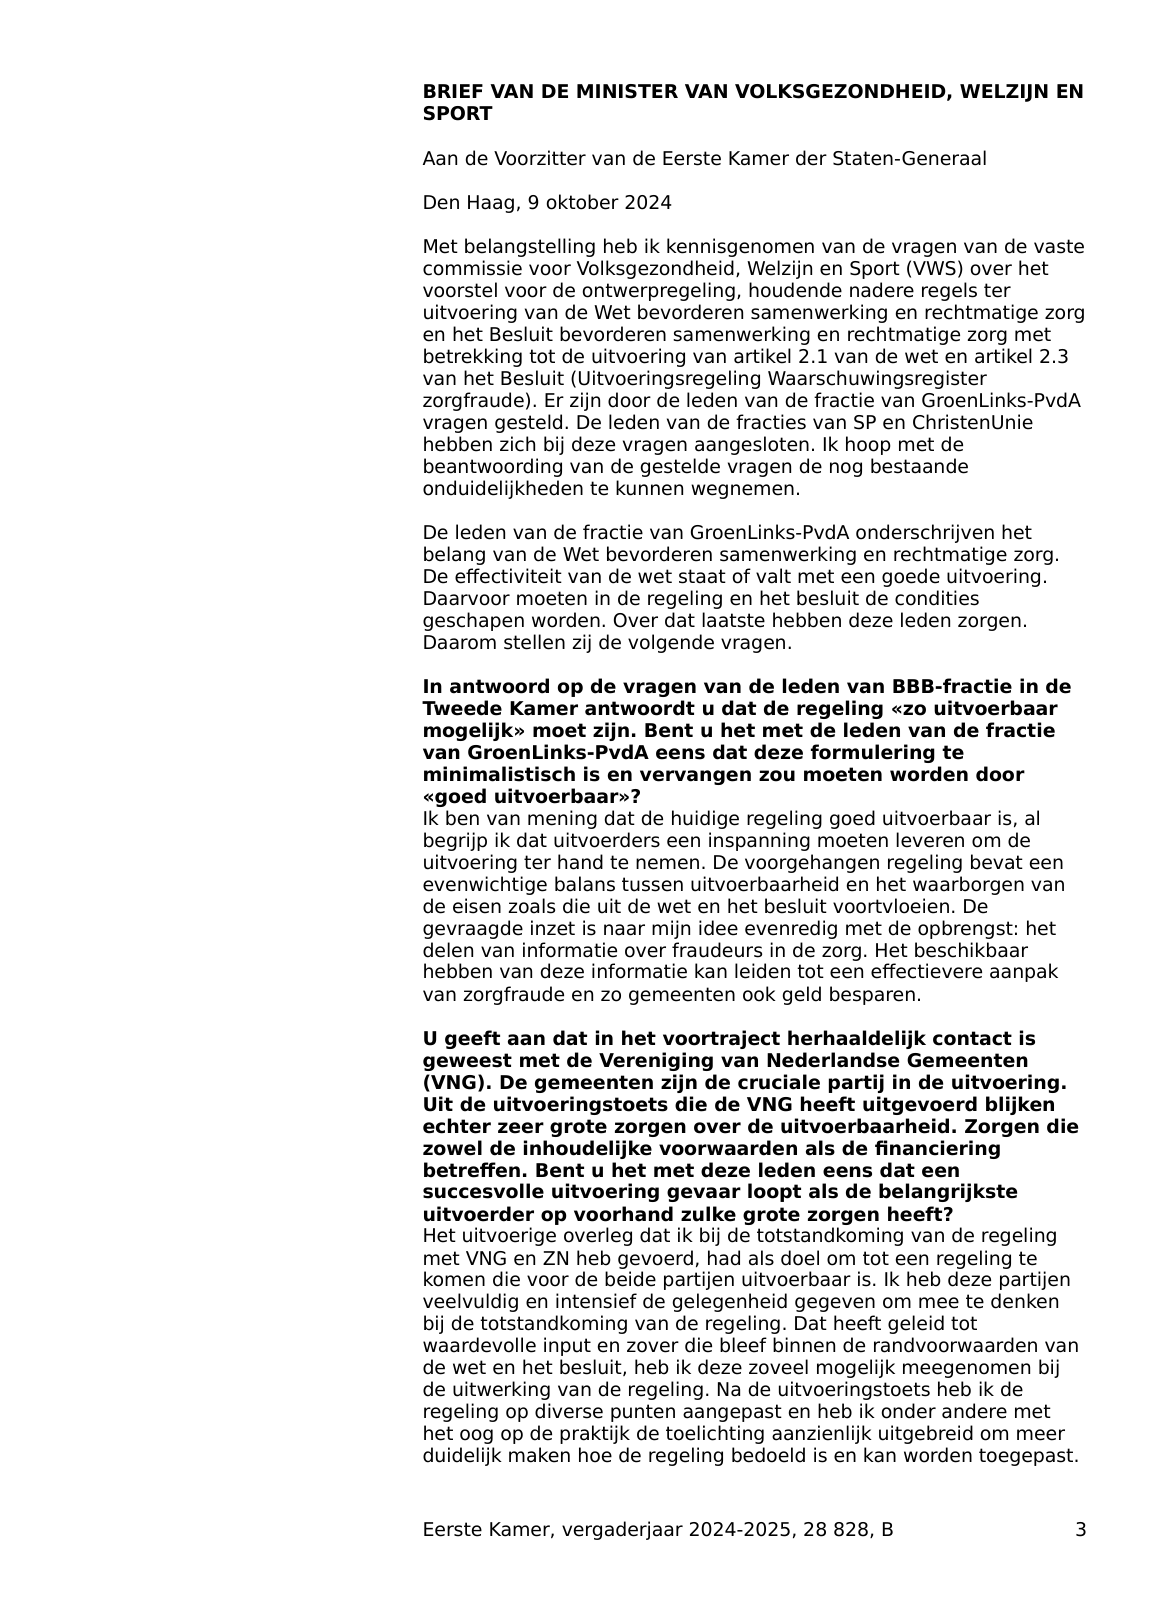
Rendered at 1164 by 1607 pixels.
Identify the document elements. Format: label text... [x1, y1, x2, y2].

text Den Haag, 9 oktober 2024 [422, 192, 1087, 213]
text Met belangstelling heb ik kennisgenomen van de vragen van de vaste commissie voor Volksgezondheid, Welzijn en Sport (VWS) over het voorstel voor de ontwerpregeling, houdende nadere regels ter uitvoering van de Wet bevorderen samenwerking en rechtmatige zorg en het Besluit bevorderen samenwerking en rechtmatige zorg met betrekking tot de uitvoering van artikel 2.1 van de wet en artikel 2.3 van het Besluit (Uitvoeringsregeling Waarschuwingsregister zorgfraude). Er zijn door de leden van de fractie van GroenLinks-PvdA vragen gesteld. De leden van de fracties van SP en ChristenUnie hebben zich bij deze vragen aangesloten. Ik hoop met de beantwoording van de gestelde vragen de nog bestaande onduidelijkheden te kunnen wegnemen. [422, 236, 1087, 499]
text U geeft aan dat in het voortraject herhaaldelijk contact is geweest met de Vereniging van Nederlandse Gemeenten (VNG). De gemeenten zijn de cruciale partij in de uitvoering. Uit de uitvoeringstoets die de VNG heeft uitgevoerd blijken echter zeer grote zorgen over de uitvoerbaarheid. Zorgen die zowel de inhoudelijke voorwaarden als de financiering betreffen. Bent u het met deze leden eens dat een succesvolle uitvoering gevaar loopt als de belangrijkste uitvoerder op voorhand zulke grote zorgen heeft? [422, 1028, 1087, 1225]
subtitle BRIEF VAN DE MINISTER VAN VOLKSGEZONDHEID, WELZIJN EN SPORT [422, 81, 1087, 125]
text Ik ben van mening dat de huidige regeling goed uitvoerbaar is, al begrijp ik dat uitvoerders een inspanning moeten leveren om de uitvoering ter hand te nemen. De voorgehangen regeling bevat een evenwichtige balans tussen uitvoerbaarheid en het waarborgen van de eisen zoals die uit de wet en het besluit voortvloeien. De gevraagde inzet is naar mijn idee evenredig met de opbrengst: het delen van informatie over fraudeurs in de zorg. Het beschikbaar hebben van deze informatie kan leiden tot een effectievere aanpak van zorgfraude en zo gemeenten ook geld besparen. [422, 808, 1087, 1005]
text De leden van de fractie van GroenLinks-PvdA onderschrijven het belang van de Wet bevorderen samenwerking en rechtmatige zorg. De effectiviteit van de wet staat of valt met een goede uitvoering. Daarvoor moeten in de regeling en het besluit de condities geschapen worden. Over dat laatste hebben deze leden zorgen. Daarom stellen zij de volgende vragen. [422, 522, 1087, 653]
text In antwoord op de vragen van de leden van BBB-fractie in de Tweede Kamer antwoordt u dat de regeling «zo uitvoerbaar mogelijk» moet zijn. Bent u het met de leden van de fractie van GroenLinks-PvdA eens dat deze formulering te minimalistisch is en vervangen zou moeten worden door «goed uitvoerbaar»? [422, 676, 1087, 808]
text Aan de Voorzitter van de Eerste Kamer der Staten-Generaal [422, 147, 1087, 169]
text Het uitvoerige overleg dat ik bij de totstandkoming van de regeling met VNG en ZN heb gevoerd, had als doel om tot een regeling te komen die voor de beide partijen uitvoerbaar is. Ik heb deze partijen veelvuldig en intensief de gelegenheid gegeven om mee te denken bij de totstandkoming van de regeling. Dat heeft geleid tot waardevolle input en zover die bleef binnen de randvoorwaarden van de wet en het besluit, heb ik deze zoveel mogelijk meegenomen bij de uitwerking van de regeling. Na de uitvoeringstoets heb ik de regeling op diverse punten aangepast en heb ik onder andere met het oog op de praktijk de toelichting aanzienlijk uitgebreid om meer duidelijk maken hoe de regeling bedoeld is en kan worden toegepast. [422, 1225, 1087, 1467]
